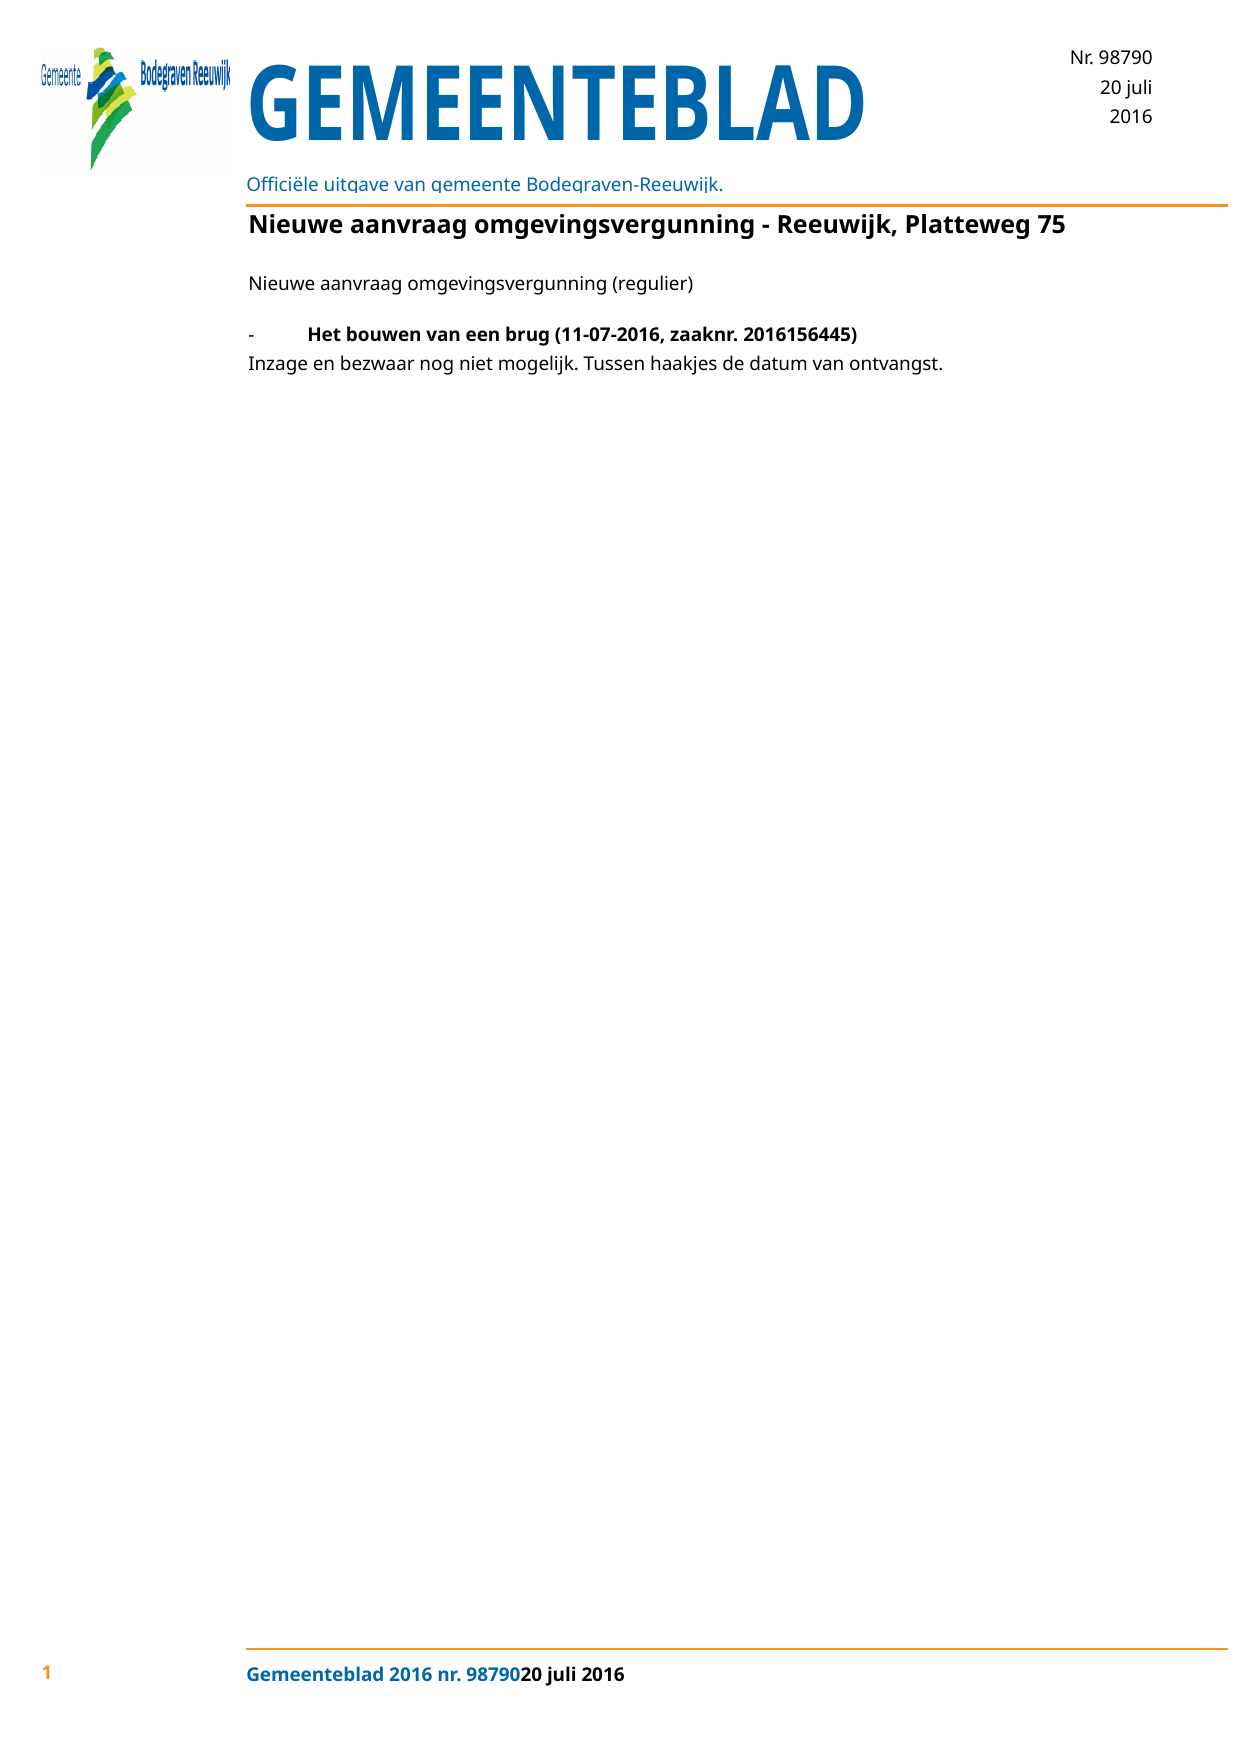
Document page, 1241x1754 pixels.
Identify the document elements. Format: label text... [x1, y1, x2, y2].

text Inzage en bezwaar nog niet mogelijk. Tussen haakjes de datum van ontvangst. [248, 350, 1152, 376]
text Nieuwe aanvraag omgevingsvergunning - Reeuwijk, Platteweg 75 [248, 207, 1152, 241]
list Het bouwen van een brug (11‑07‑2016, zaaknr. 2016156445) [248, 321, 1152, 346]
picture [41, 47, 231, 172]
text Nieuwe aanvraag omgevingsvergunning (regulier) [248, 270, 1152, 296]
